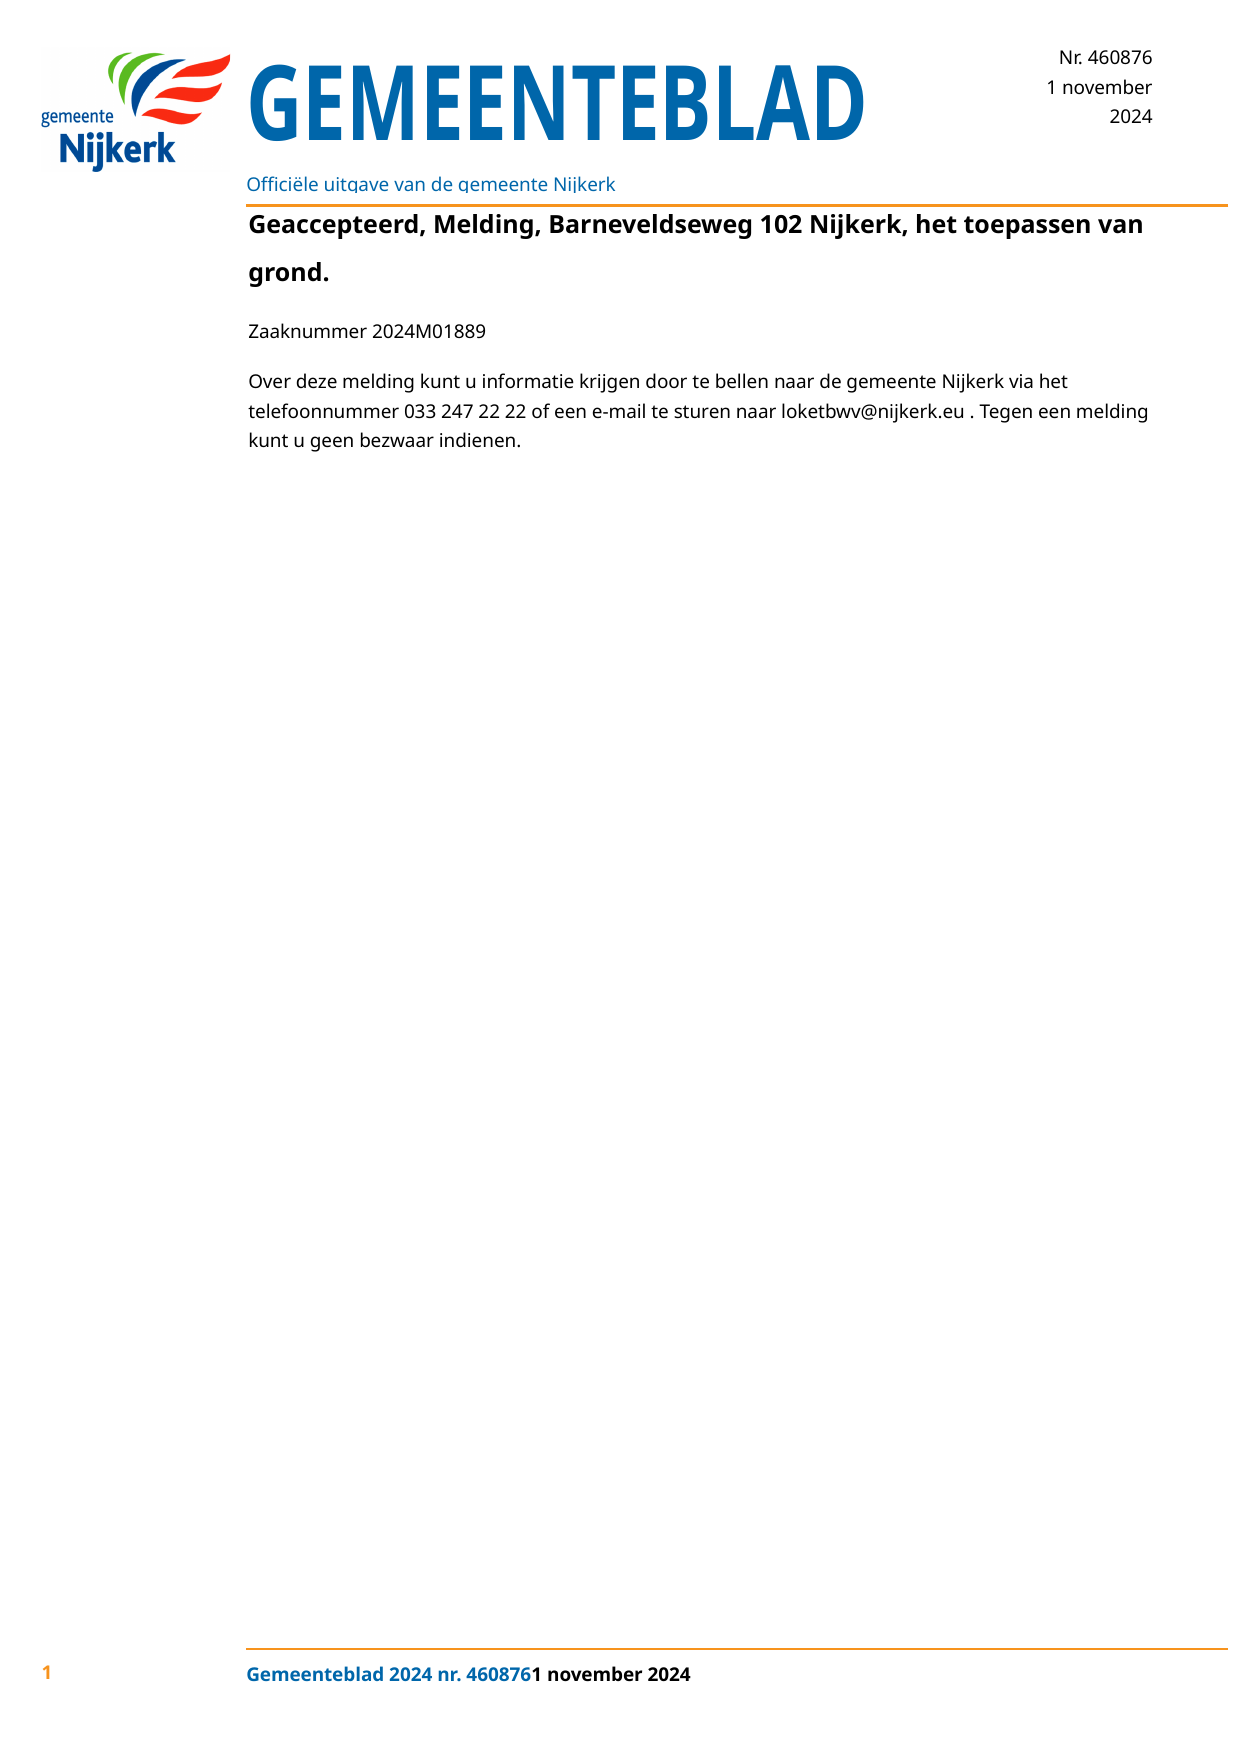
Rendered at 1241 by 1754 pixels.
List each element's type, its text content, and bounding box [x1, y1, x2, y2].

text Over deze melding kunt u informatie krijgen door te bellen naar de gemeente Nijkerk via het telefoonnummer 033 247 22 22 of een e-mail te sturen naar loketbwv@nijkerk.eu . Tegen een melding kunt u geen bezwaar indienen. [248, 368, 1152, 453]
picture [41, 47, 231, 172]
text Geaccepteerd, Melding, Barneveldseweg 102 Nijkerk, het toepassen van grond. [248, 207, 1152, 288]
text Zaaknummer 2024M01889 [248, 318, 1152, 344]
